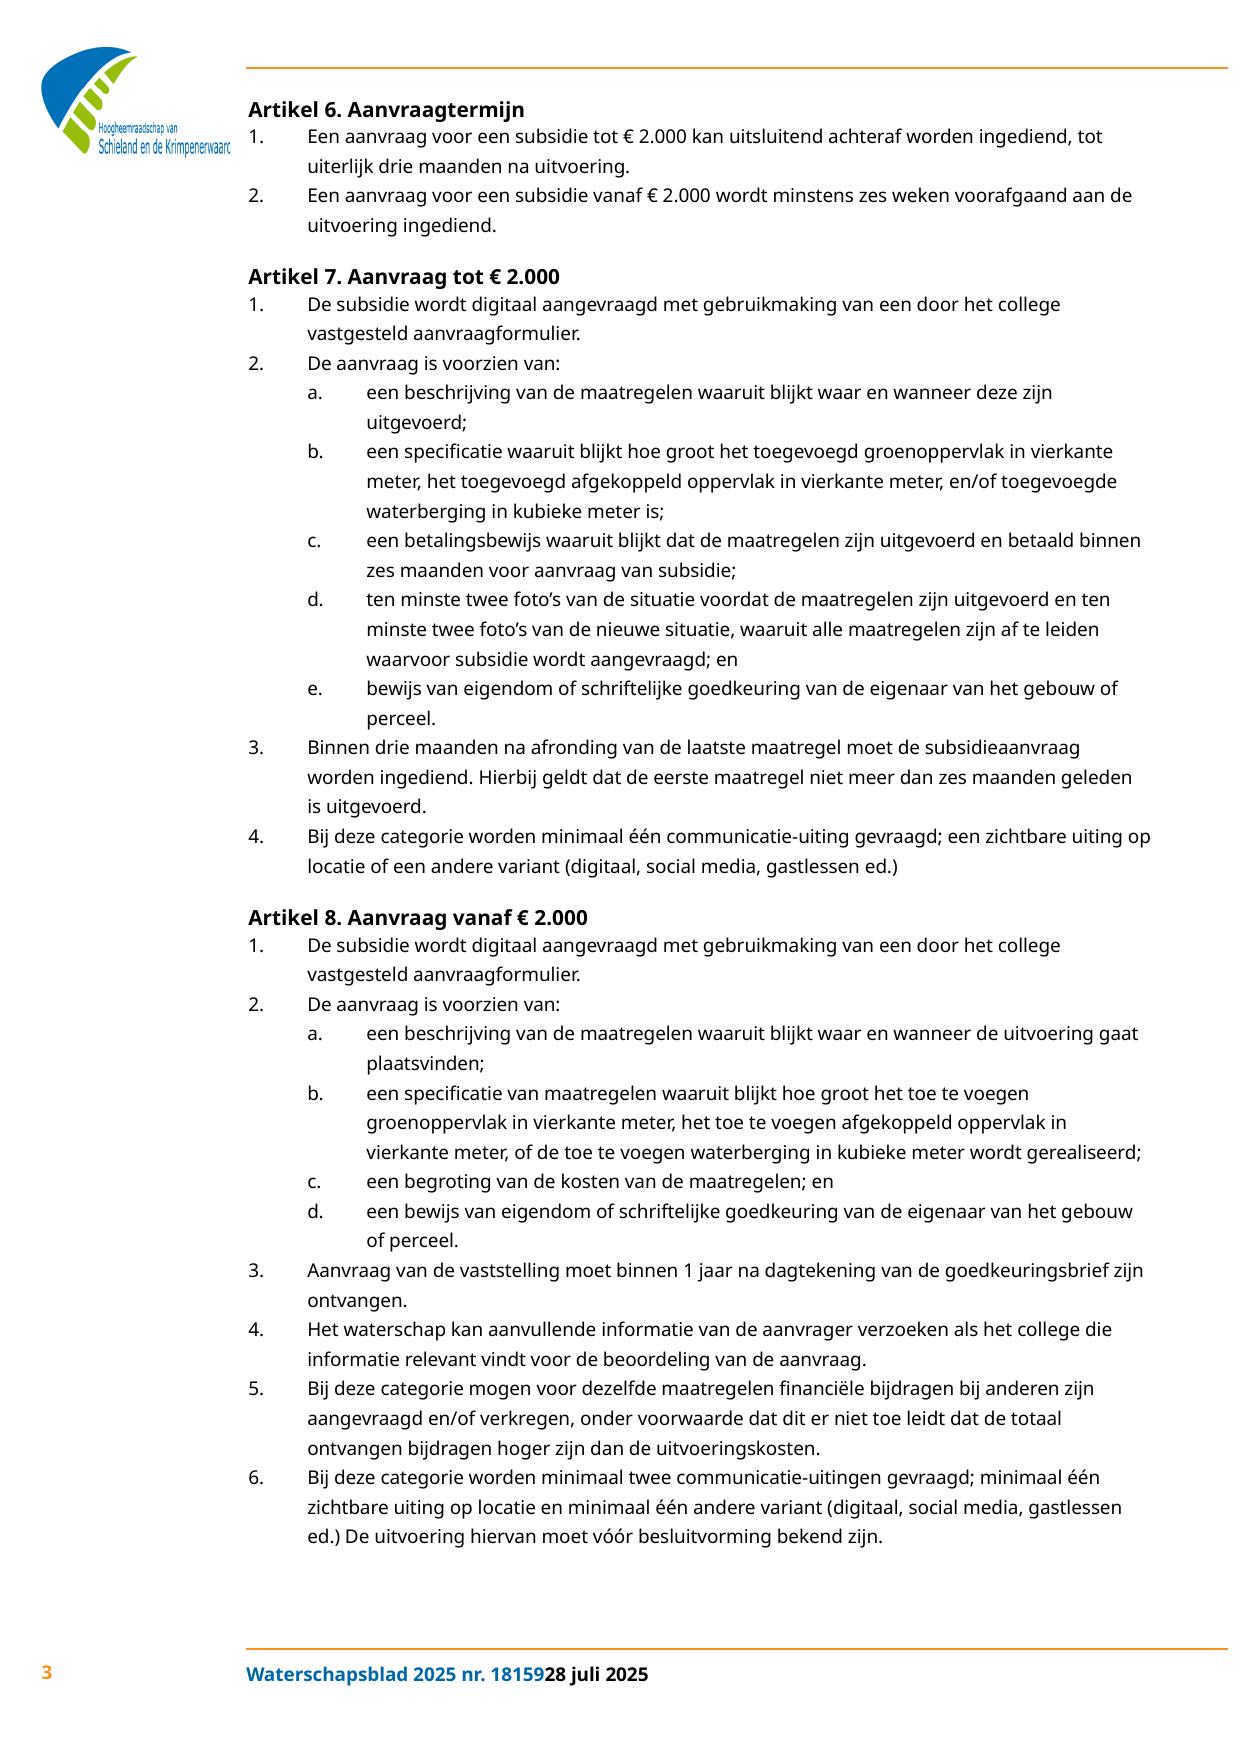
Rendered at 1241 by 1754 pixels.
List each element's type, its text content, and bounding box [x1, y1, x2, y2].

list Het waterschap kan aanvullende informatie van de aanvrager verzoeken als het college die informatie relevant vindt voor de beoordeling van de aanvraag. [248, 1316, 1152, 1372]
list een beschrijving van de maatregelen waaruit blijkt waar en wanneer deze zijn uitgevoerd; [307, 379, 1152, 435]
list Bij deze categorie worden minimaal één communicatie-uiting gevraagd; een zichtbare uiting op locatie of een andere variant (digitaal, social media, gastlessen ed.) [248, 823, 1152, 879]
list een bewijs van eigendom of schriftelijke goedkeuring van de eigenaar van het gebouw of perceel. [307, 1198, 1152, 1253]
list De subsidie wordt digitaal aangevraagd met gebruikmaking van een door het college vastgesteld aanvraagformulier. [248, 291, 1152, 346]
list Een aanvraag voor een subsidie tot € 2.000 kan uitsluitend achteraf worden ingediend, tot uiterlijk drie maanden na uitvoering. [248, 123, 1152, 178]
picture [41, 47, 231, 172]
list een specificatie waaruit blijkt hoe groot het toegevoegd groenoppervlak in vierkante meter, het toegevoegd afgekoppeld oppervlak in vierkante meter, en/of toegevoegde waterberging in kubieke meter is; [307, 439, 1152, 524]
list Binnen drie maanden na afronding van de laatste maatregel moet de subsidieaanvraag worden ingediend. Hierbij geldt dat de eerste maatregel niet meer dan zes maanden geleden is uitgevoerd. [248, 734, 1152, 819]
list Een aanvraag voor een subsidie vanaf € 2.000 wordt minstens zes weken voorafgaand aan de uitvoering ingediend. [248, 182, 1152, 238]
list ten minste twee foto’s van de situatie voordat de maatregelen zijn uitgevoerd en ten minste twee foto’s van de nieuwe situatie, waaruit alle maatregelen zijn af te leiden waarvoor subsidie wordt aangevraagd; en [307, 587, 1152, 672]
text Artikel 7. Aanvraag tot € 2.000 [248, 262, 1152, 291]
text Artikel 6. Aanvraagtermijn [248, 95, 1152, 123]
list De aanvraag is voorzien van: [248, 350, 1152, 376]
list Bij deze categorie mogen voor dezelfde maatregelen financiële bijdragen bij anderen zijn aangevraagd en/of verkregen, onder voorwaarde dat dit er niet toe leidt dat de totaal ontvangen bijdragen hoger zijn dan de uitvoeringskosten. [248, 1376, 1152, 1460]
list een betalingsbewijs waaruit blijkt dat de maatregelen zijn uitgevoerd en betaald binnen zes maanden voor aanvraag van subsidie; [307, 527, 1152, 583]
list bewijs van eigendom of schriftelijke goedkeuring van de eigenaar van het gebouw of perceel. [307, 675, 1152, 731]
list Aanvraag van de vaststelling moet binnen 1 jaar na dagtekening van de goedkeuringsbrief zijn ontvangen. [248, 1257, 1152, 1312]
list een begroting van de kosten van de maatregelen; en [307, 1168, 1152, 1194]
text Artikel 8. Aanvraag vanaf € 2.000 [248, 903, 1152, 932]
list De aanvraag is voorzien van: [248, 991, 1152, 1017]
list De subsidie wordt digitaal aangevraagd met gebruikmaking van een door het college vastgesteld aanvraagformulier. [248, 932, 1152, 987]
list een beschrijving van de maatregelen waaruit blijkt waar en wanneer de uitvoering gaat plaatsvinden; [307, 1021, 1152, 1076]
list een specificatie van maatregelen waaruit blijkt hoe groot het toe te voegen groenoppervlak in vierkante meter, het toe te voegen afgekoppeld oppervlak in vierkante meter, of de toe te voegen waterberging in kubieke meter wordt gerealiseerd; [307, 1080, 1152, 1164]
list Bij deze categorie worden minimaal twee communicatie-uitingen gevraagd; minimaal één zichtbare uiting op locatie en minimaal één andere variant (digitaal, social media, gastlessen ed.) De uitvoering hiervan moet vóór besluitvorming bekend zijn. [248, 1464, 1152, 1549]
